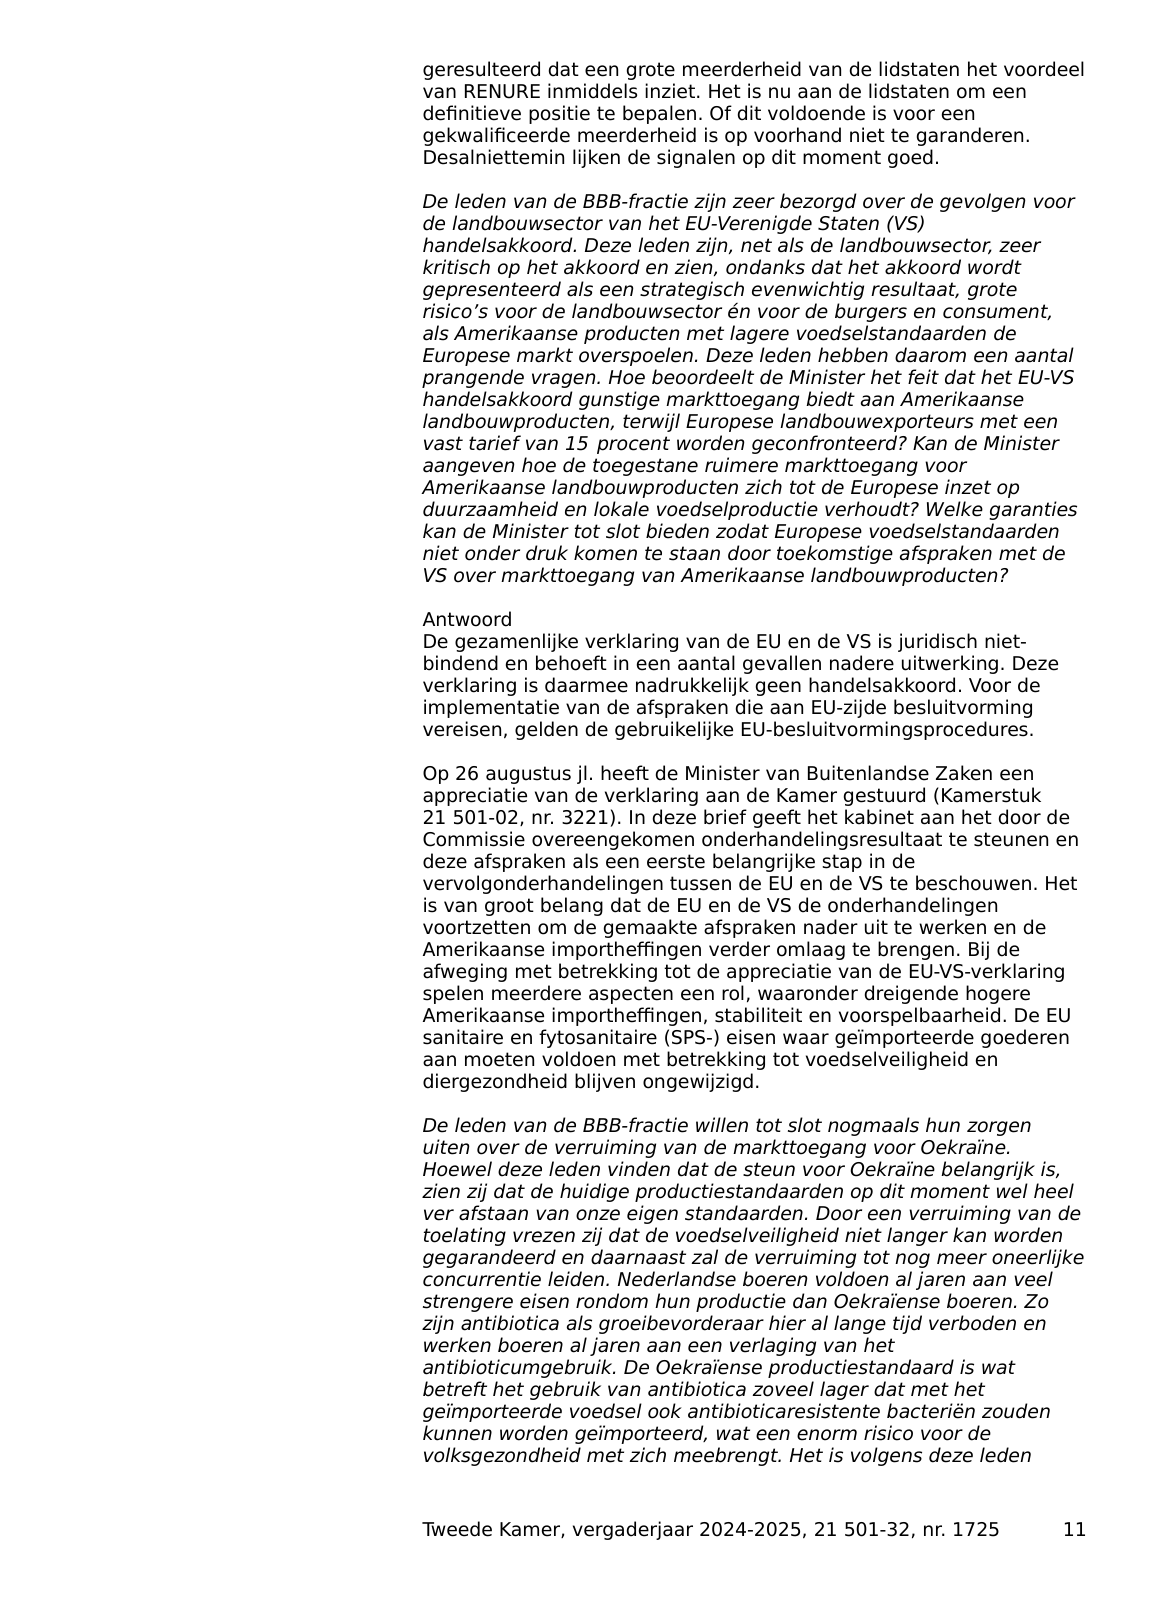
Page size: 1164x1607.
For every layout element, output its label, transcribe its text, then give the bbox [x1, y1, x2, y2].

text De leden van de BBB-fractie zijn zeer bezorgd over de gevolgen voor de landbouwsector van het EU-Verenigde Staten (VS) handelsakkoord. Deze leden zijn, net als de landbouwsector, zeer kritisch op het akkoord en zien, ondanks dat het akkoord wordt gepresenteerd als een strategisch evenwichtig resultaat, grote risico’s voor de landbouwsector én voor de burgers en consument, als Amerikaanse producten met lagere voedselstandaarden de Europese markt overspoelen. Deze leden hebben daarom een aantal prangende vragen. Hoe beoordeelt de Minister het feit dat het EU-VS handelsakkoord gunstige markttoegang biedt aan Amerikaanse landbouwproducten, terwijl Europese landbouwexporteurs met een vast tarief van 15 procent worden geconfronteerd? Kan de Minister aangeven hoe de toegestane ruimere markttoegang voor Amerikaanse landbouwproducten zich tot de Europese inzet op duurzaamheid en lokale voedselproductie verhoudt? Welke garanties kan de Minister tot slot bieden zodat Europese voedselstandaarden niet onder druk komen te staan door toekomstige afspraken met de VS over markttoegang van Amerikaanse landbouwproducten? [422, 191, 1087, 587]
text Antwoord [422, 609, 1087, 631]
text De leden van de BBB-fractie willen tot slot nogmaals hun zorgen uiten over de verruiming van de markttoegang voor Oekraïne. Hoewel deze leden vinden dat de steun voor Oekraïne belangrijk is, zien zij dat de huidige productiestandaarden op dit moment wel heel ver afstaan van onze eigen standaarden. Door een verruiming van de toelating vrezen zij dat de voedselveiligheid niet langer kan worden gegarandeerd en daarnaast zal de verruiming tot nog meer oneerlijke concurrentie leiden. Nederlandse boeren voldoen al jaren aan veel strengere eisen rondom hun productie dan Oekraïense boeren. Zo zijn antibiotica als groeibevorderaar hier al lange tijd verboden en werken boeren al jaren aan een verlaging van het antibioticumgebruik. De Oekraïense productiestandaard is wat betreft het gebruik van antibiotica zoveel lager dat met het geïmporteerde voedsel ook antibioticaresistente bacteriën zouden kunnen worden geïmporteerd, wat een enorm risico voor de volksgezondheid met zich meebrengt. Het is volgens deze leden [422, 1115, 1087, 1467]
text geresulteerd dat een grote meerderheid van de lidstaten het voordeel van RENURE inmiddels inziet. Het is nu aan de lidstaten om een definitieve positie te bepalen. Of dit voldoende is voor een gekwalificeerde meerderheid is op voorhand niet te garanderen. Desalniettemin lijken de signalen op dit moment goed. [422, 59, 1087, 169]
text De gezamenlijke verklaring van de EU en de VS is juridisch niet-bindend en behoeft in een aantal gevallen nadere uitwerking. Deze verklaring is daarmee nadrukkelijk geen handelsakkoord. Voor de implementatie van de afspraken die aan EU-zijde besluitvorming vereisen, gelden de gebruikelijke EU-besluitvormingsprocedures. [422, 631, 1087, 741]
text Op 26 augustus jl. heeft de Minister van Buitenlandse Zaken een appreciatie van de verklaring aan de Kamer gestuurd (Kamerstuk 21 501-02, nr. 3221). In deze brief geeft het kabinet aan het door de Commissie overeengekomen onderhandelingsresultaat te steunen en deze afspraken als een eerste belangrijke stap in de vervolgonderhandelingen tussen de EU en de VS te beschouwen. Het is van groot belang dat de EU en de VS de onderhandelingen voortzetten om de gemaakte afspraken nader uit te werken en de Amerikaanse importheffingen verder omlaag te brengen. Bij de afweging met betrekking tot de appreciatie van de EU-VS-verklaring spelen meerdere aspecten een rol, waaronder dreigende hogere Amerikaanse importheffingen, stabiliteit en voorspelbaarheid. De EU sanitaire en fytosanitaire (SPS-) eisen waar geïmporteerde goederen aan moeten voldoen met betrekking tot voedselveiligheid en diergezondheid blijven ongewijzigd. [422, 763, 1087, 1093]
